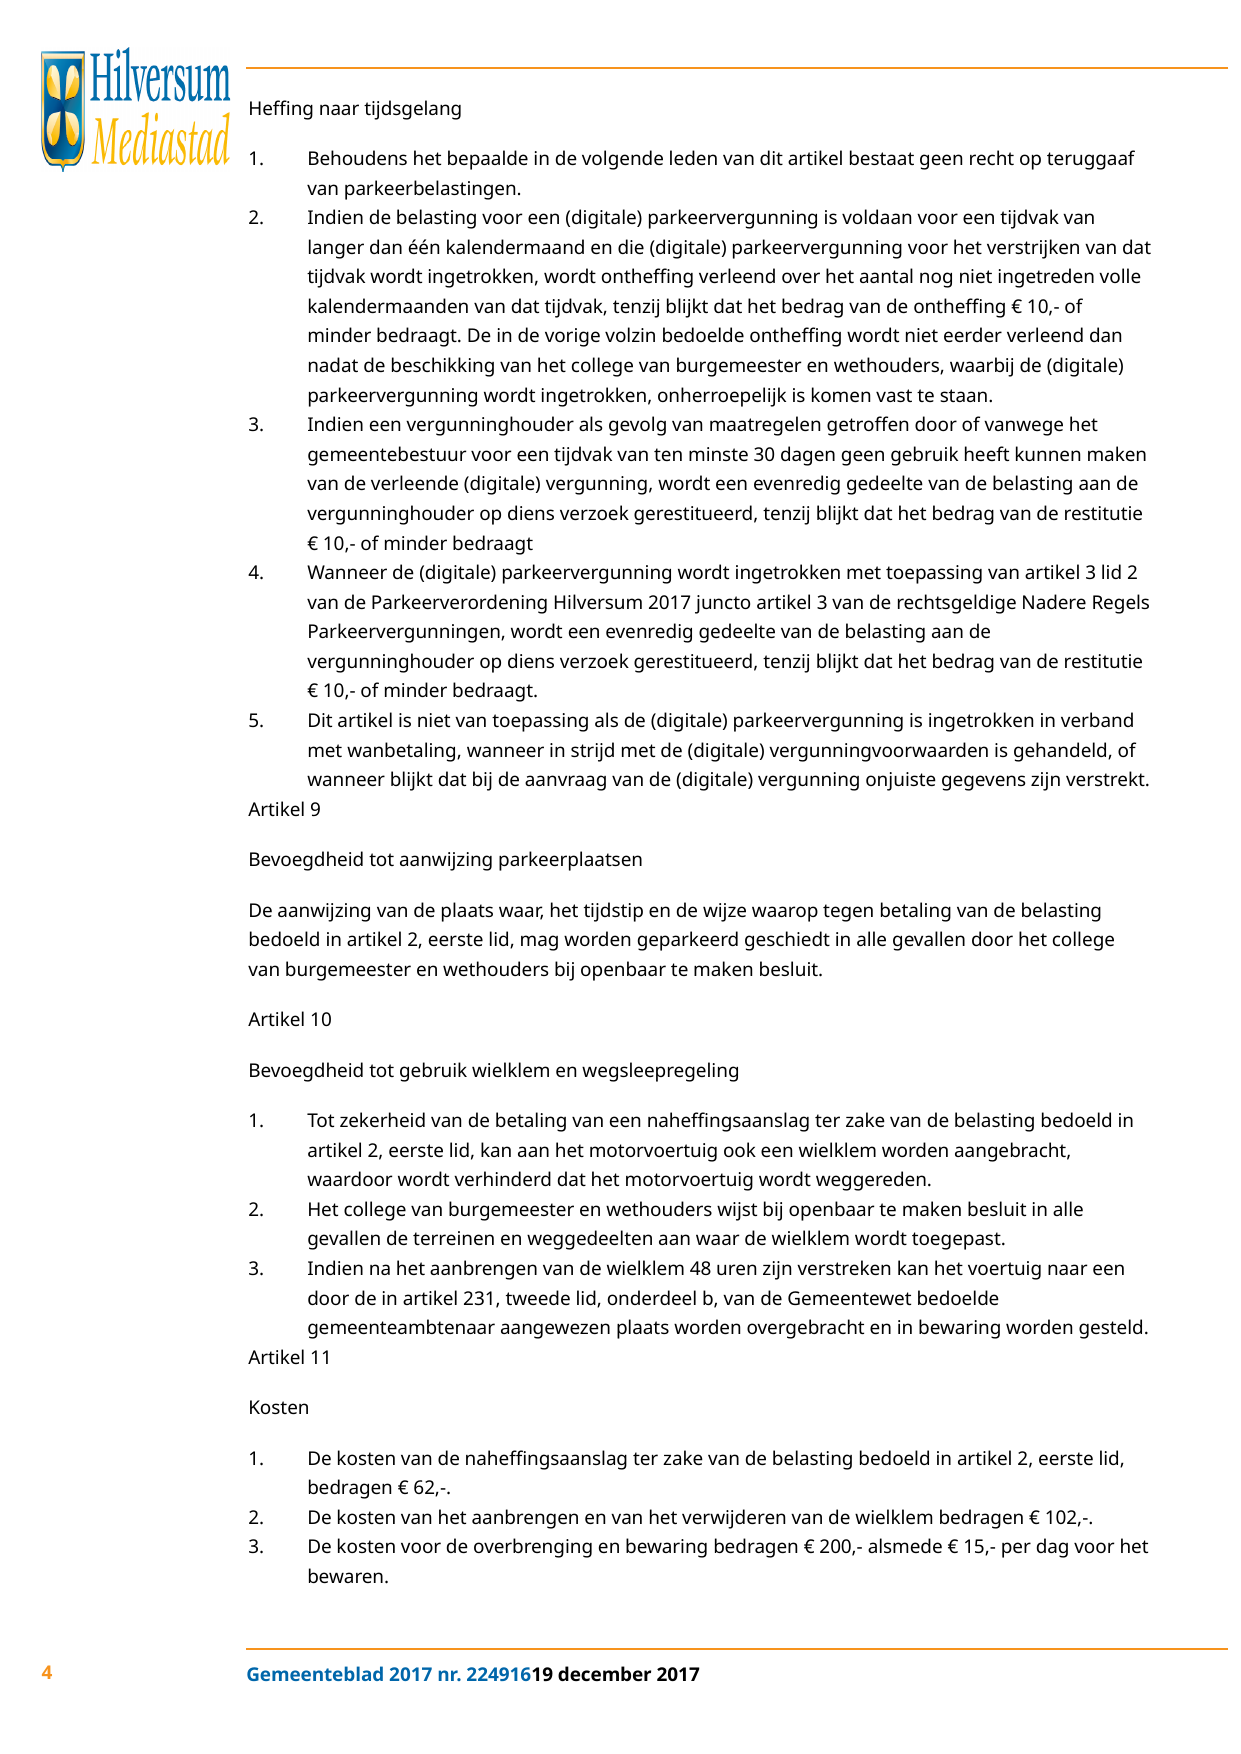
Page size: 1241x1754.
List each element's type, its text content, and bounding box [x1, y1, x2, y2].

list De kosten voor de overbrenging en bewaring bedragen € 200,- alsmede € 15,- per dag voor het bewaren. [248, 1533, 1152, 1589]
text Kosten [248, 1394, 1152, 1420]
text Artikel 9 [248, 796, 1152, 822]
list Indien na het aanbrengen van de wielklem 48 uren zijn verstreken kan het voertuig naar een door de in artikel 231, tweede lid, onderdeel b, van de Gemeentewet bedoelde gemeenteambtenaar aangewezen plaats worden overgebracht en in bewaring worden gesteld. [248, 1255, 1152, 1340]
list Indien de belasting voor een (digitale) parkeervergunning is voldaan voor een tijdvak van langer dan één kalendermaand en die (digitale) parkeervergunning voor het verstrijken van dat tijdvak wordt ingetrokken, wordt ontheffing verleend over het aantal nog niet ingetreden volle kalendermaanden van dat tijdvak, tenzij blijkt dat het bedrag van de ontheffing € 10,- of minder bedraagt. De in de vorige volzin bedoelde ontheffing wordt niet eerder verleend dan nadat de beschikking van het college van burgemeester en wethouders, waarbij de (digitale) parkeervergunning wordt ingetrokken, onherroepelijk is komen vast te staan. [248, 204, 1152, 408]
text Artikel 11 [248, 1344, 1152, 1370]
list De kosten van het aanbrengen en van het verwijderen van de wielklem bedragen € 102,-. [248, 1504, 1152, 1530]
list Wanneer de (digitale) parkeervergunning wordt ingetrokken met toepassing van artikel 3 lid 2 van de Parkeerverordening Hilversum 2017 juncto artikel 3 van de rechtsgeldige Nadere Regels Parkeervergunningen, wordt een evenredig gedeelte van de belasting aan de vergunninghouder op diens verzoek gerestitueerd, tenzij blijkt dat het bedrag van de restitutie € 10,- of minder bedraagt. [248, 559, 1152, 703]
text Bevoegdheid tot gebruik wielklem en wegsleepregeling [248, 1057, 1152, 1083]
list Indien een vergunninghouder als gevolg van maatregelen getroffen door of vanwege het gemeentebestuur voor een tijdvak van ten minste 30 dagen geen gebruik heeft kunnen maken van de verleende (digitale) vergunning, wordt een evenredig gedeelte van de belasting aan de vergunninghouder op diens verzoek gerestitueerd, tenzij blijkt dat het bedrag van de restitutie € 10,- of minder bedraagt [248, 411, 1152, 556]
list Dit artikel is niet van toepassing als de (digitale) parkeervergunning is ingetrokken in verband met wanbetaling, wanneer in strijd met de (digitale) vergunningvoorwaarden is gehandeld, of wanneer blijkt dat bij de aanvraag van de (digitale) vergunning onjuiste gegevens zijn verstrekt. [248, 707, 1152, 792]
list De kosten van de naheffingsaanslag ter zake van de belasting bedoeld in artikel 2, eerste lid, bedragen € 62,-. [248, 1445, 1152, 1500]
text De aanwijzing van de plaats waar, het tijdstip en de wijze waarop tegen betaling van de belasting bedoeld in artikel 2, eerste lid, mag worden geparkeerd geschiedt in alle gevallen door het college van burgemeester en wethouders bij openbaar te maken besluit. [248, 897, 1152, 982]
text Heffing naar tijdsgelang [248, 95, 1152, 121]
text Artikel 10 [248, 1006, 1152, 1032]
list Tot zekerheid van de betaling van een naheffingsaanslag ter zake van de belasting bedoeld in artikel 2, eerste lid, kan aan het motorvoertuig ook een wielklem worden aangebracht, waardoor wordt verhinderd dat het motorvoertuig wordt weggereden. [248, 1107, 1152, 1192]
list Het college van burgemeester en wethouders wijst bij openbaar te maken besluit in alle gevallen de terreinen en weggedeelten aan waar de wielklem wordt toegepast. [248, 1196, 1152, 1251]
picture [41, 47, 231, 172]
text Bevoegdheid tot aanwijzing parkeerplaatsen [248, 846, 1152, 872]
list Behoudens het bepaalde in de volgende leden van dit artikel bestaat geen recht op teruggaaf van parkeerbelastingen. [248, 145, 1152, 201]
